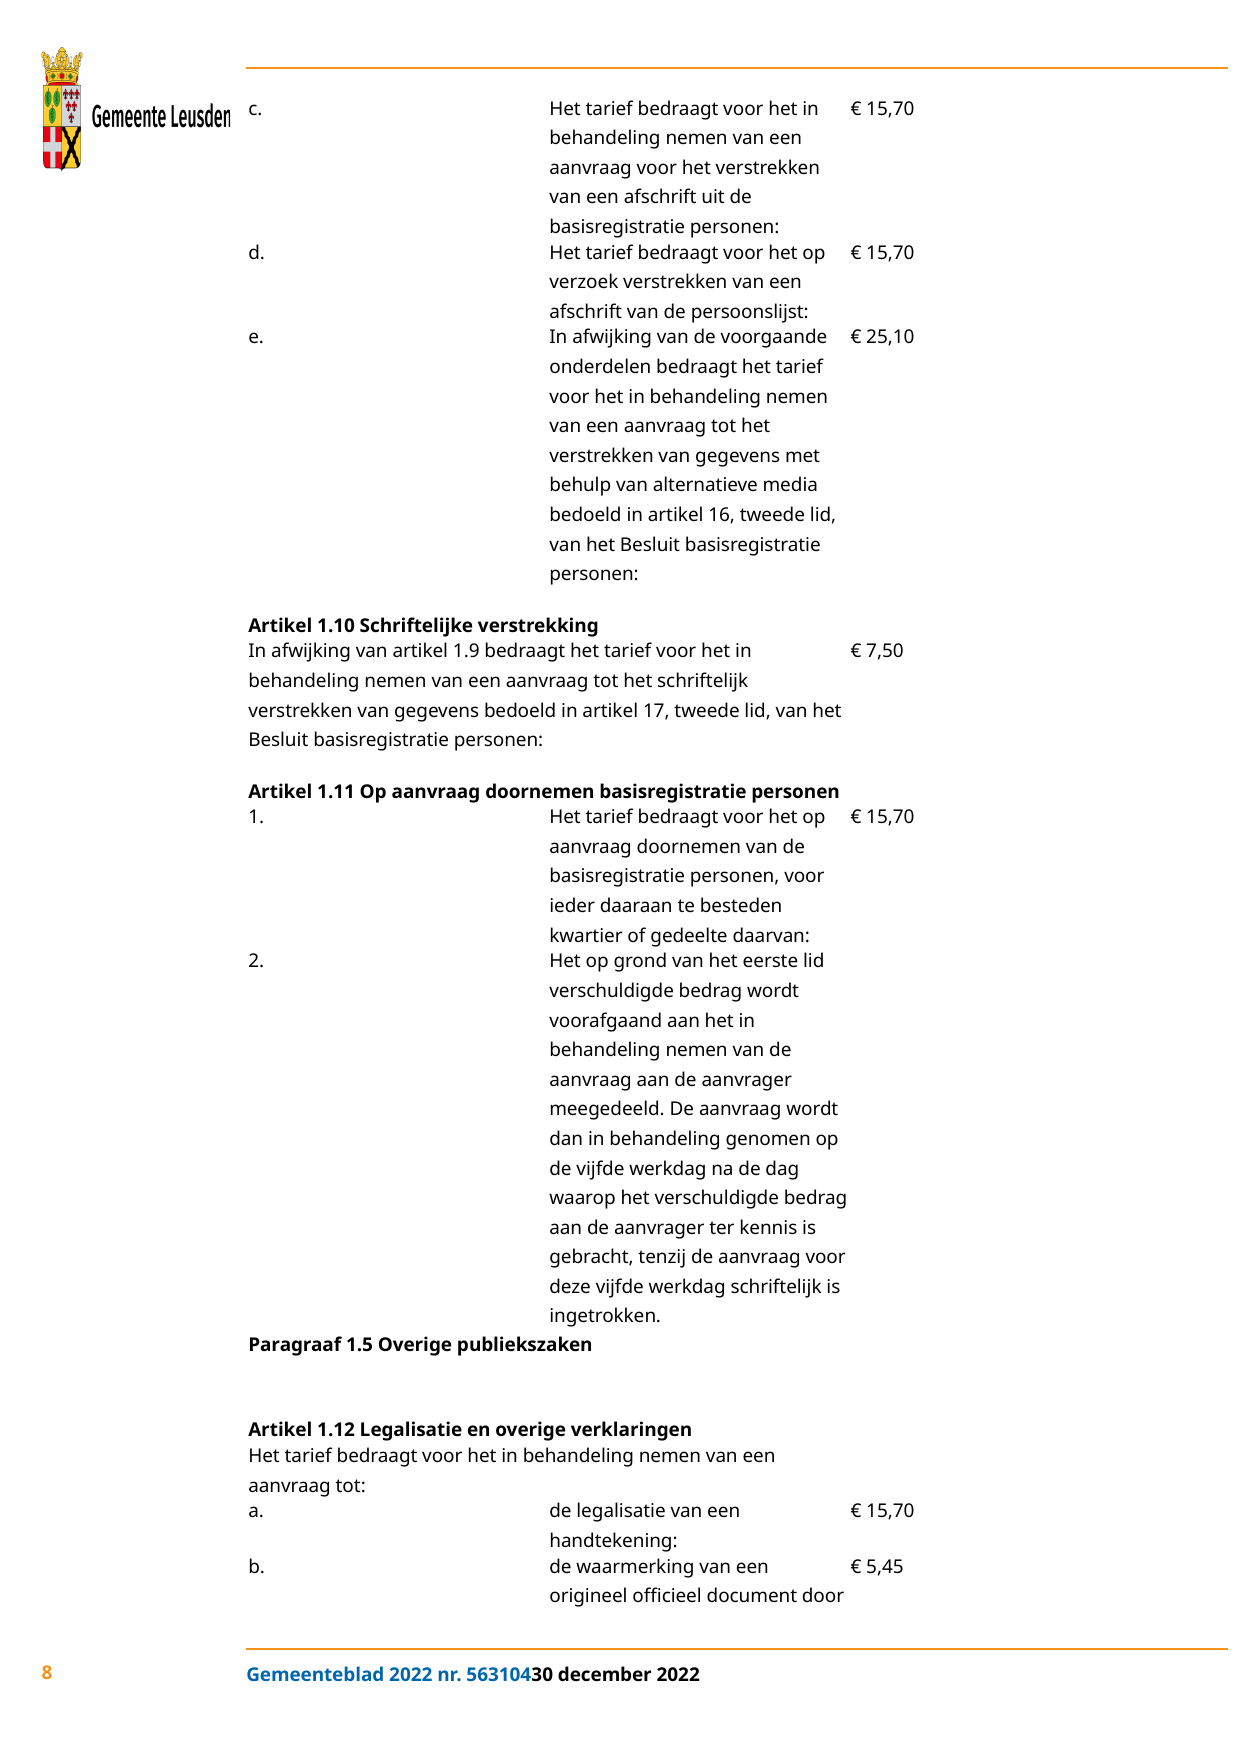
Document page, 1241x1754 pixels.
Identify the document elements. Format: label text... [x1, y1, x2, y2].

table_cell [850, 1417, 1152, 1442]
table_cell Artikel 1.12 Legalisatie en overige verklaringen [248, 1417, 850, 1442]
table_cell d. [248, 239, 549, 324]
table_header [850, 1391, 1152, 1417]
text Paragraaf 1.5 Overige publiekszaken [248, 1332, 1152, 1357]
table_cell 2. [248, 948, 549, 1328]
table_header [248, 1391, 549, 1417]
table_cell € 15,70 [850, 239, 1152, 324]
picture [41, 47, 231, 172]
table_cell b. [248, 1553, 549, 1608]
table_cell € 5,45 [850, 1553, 1152, 1608]
table_header [549, 1391, 850, 1417]
table_cell € 15,70 [850, 1498, 1152, 1553]
table_cell [248, 752, 850, 778]
table_cell [248, 586, 549, 612]
table_cell 1. [248, 804, 549, 948]
table_cell a. [248, 1498, 549, 1553]
table_cell € 15,70 [850, 804, 1152, 948]
table_cell In afwijking van artikel 1.9 bedraagt het tarief voor het in behandeling nemen van een aanvraag tot het schriftelijk verstrekken van gegevens bedoeld in artikel 17, tweede lid, van het Besluit basisregistratie personen: [248, 638, 850, 752]
table_cell de legalisatie van een handtekening: [549, 1498, 850, 1553]
table_cell Het tarief bedraagt voor het op aanvraag doornemen van de basisregistratie personen, voor ieder daaraan te besteden kwartier of gedeelte daarvan: [549, 804, 850, 948]
table_cell Het tarief bedraagt voor het in behandeling nemen van een aanvraag voor het verstrekken van een afschrift uit de basisregistratie personen: [549, 95, 850, 239]
table_cell [850, 948, 1152, 1328]
table_cell [850, 778, 1152, 803]
table_cell € 7,50 [850, 638, 1152, 752]
table_cell Artikel 1.10 Schriftelijke verstrekking [248, 612, 850, 638]
table_cell [850, 586, 1152, 612]
table_cell Het tarief bedraagt voor het op verzoek verstrekken van een afschrift van de persoonslijst: [549, 239, 850, 324]
table_cell de waarmerking van een origineel officieel document door [549, 1553, 850, 1608]
table_cell c. [248, 95, 549, 239]
table_cell In afwijking van de voorgaande onderdelen bedraagt het tarief voor het in behandeling nemen van een aanvraag tot het verstrekken van gegevens met behulp van alternatieve media bedoeld in artikel 16, tweede lid, van het Besluit basisregistratie personen: [549, 324, 850, 586]
table_cell € 15,70 [850, 95, 1152, 239]
table_cell [549, 586, 850, 612]
table_cell [850, 612, 1152, 638]
table_cell [850, 1442, 1152, 1498]
table_cell € 25,10 [850, 324, 1152, 586]
table_cell Het tarief bedraagt voor het in behandeling nemen van een aanvraag tot: [248, 1442, 850, 1498]
table_cell [850, 752, 1152, 778]
table_cell Het op grond van het eerste lid verschuldigde bedrag wordt voorafgaand aan het in behandeling nemen van de aanvraag aan de aanvrager meegedeeld. De aanvraag wordt dan in behandeling genomen op de vijfde werkdag na de dag waarop het verschuldigde bedrag aan de aanvrager ter kennis is gebracht, tenzij de aanvraag voor deze vijfde werkdag schriftelijk is ingetrokken. [549, 948, 850, 1328]
table_cell Artikel 1.11 Op aanvraag doornemen basisregistratie personen [248, 778, 850, 803]
table_cell e. [248, 324, 549, 586]
